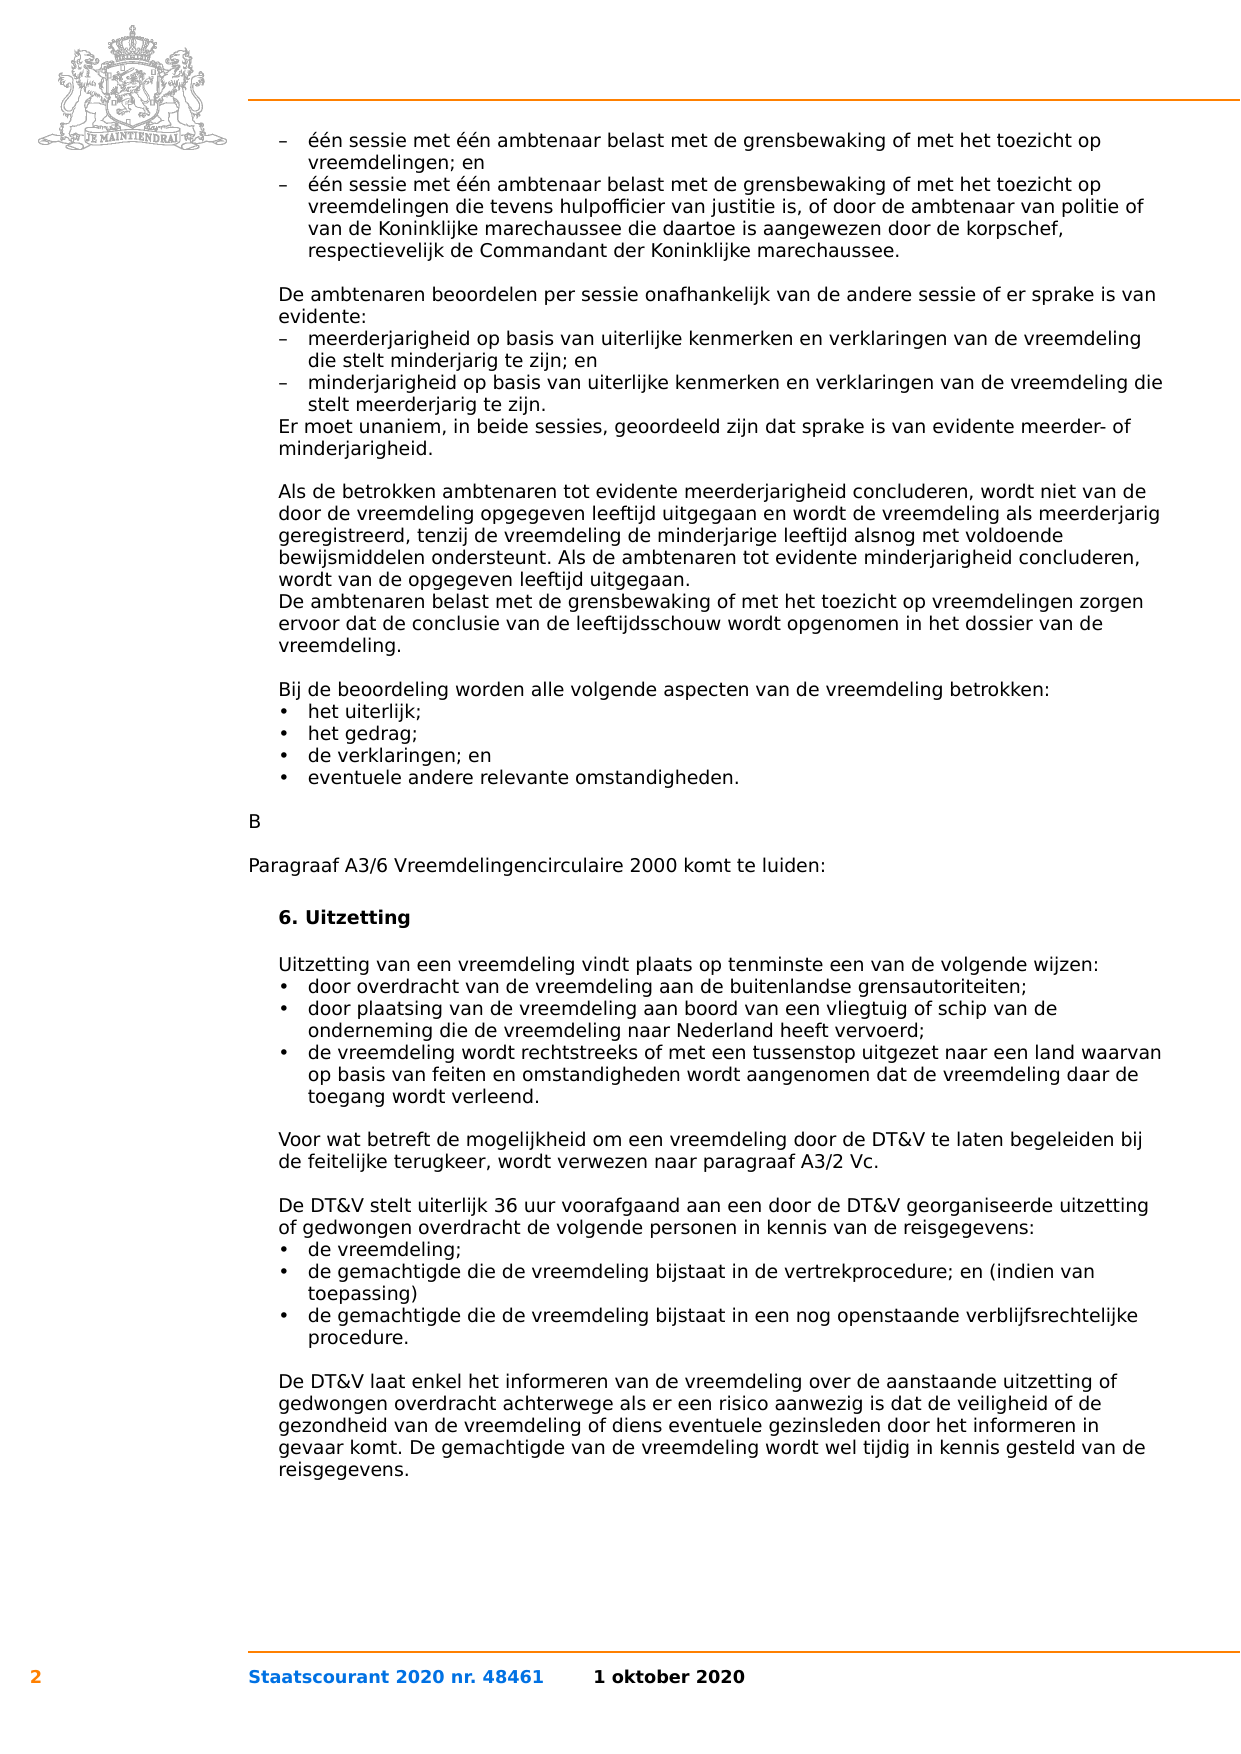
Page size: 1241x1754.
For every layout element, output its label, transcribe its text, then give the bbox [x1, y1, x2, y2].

text • het gedrag; [278, 723, 1163, 745]
text De DT&V stelt uiterlijk 36 uur voorafgaand aan een door de DT&V georganiseerde uitzetting of gedwongen overdracht de volgende personen in kennis van de reisgegevens: [278, 1195, 1163, 1239]
text • de gemachtigde die de vreemdeling bijstaat in de vertrekprocedure; en (indien van toepassing) [278, 1261, 1163, 1305]
text Paragraaf A3/6 Vreemdelingencirculaire 2000 komt te luiden: [248, 855, 1163, 877]
text • de gemachtigde die de vreemdeling bijstaat in een nog openstaande verblijfsrechtelijke procedure. [278, 1305, 1163, 1349]
subtitle 6. Uitzetting [278, 907, 1163, 929]
text • de verklaringen; en [278, 745, 1163, 767]
text • de vreemdeling wordt rechtstreeks of met een tussenstop uitgezet naar een land waarvan op basis van feiten en omstandigheden wordt aangenomen dat de vreemdeling daar de toegang wordt verleend. [278, 1042, 1163, 1107]
text • eventuele andere relevante omstandigheden. [278, 767, 1163, 789]
text – één sessie met één ambtenaar belast met de grensbewaking of met het toezicht op vreemdelingen; en [278, 130, 1163, 174]
text • door plaatsing van de vreemdeling aan boord van een vliegtuig of schip van de onderneming die de vreemdeling naar Nederland heeft vervoerd; [278, 998, 1163, 1042]
text • door overdracht van de vreemdeling aan de buitenlandse grensautoriteiten; [278, 976, 1163, 998]
text Als de betrokken ambtenaren tot evidente meerderjarigheid concluderen, wordt niet van de door de vreemdeling opgegeven leeftijd uitgegaan en wordt de vreemdeling als meerderjarig geregistreerd, tenzij de vreemdeling de minderjarige leeftijd alsnog met voldoende bewijsmiddelen ondersteunt. Als de ambtenaren tot evidente minderjarigheid concluderen, wordt van de opgegeven leeftijd uitgegaan. [278, 481, 1163, 591]
text B [248, 811, 1163, 833]
text – één sessie met één ambtenaar belast met de grensbewaking of met het toezicht op vreemdelingen die tevens hulpofficier van justitie is, of door de ambtenaar van politie of van de Koninklijke marechaussee die daartoe is aangewezen door de korpschef, respectievelijk de Commandant der Koninklijke marechaussee. [278, 174, 1163, 262]
picture [38, 25, 227, 150]
text Er moet unaniem, in beide sessies, geoordeeld zijn dat sprake is van evidente meerder- of minderjarigheid. [278, 416, 1163, 459]
text De ambtenaren belast met de grensbewaking of met het toezicht op vreemdelingen zorgen ervoor dat de conclusie van de leeftijdsschouw wordt opgenomen in het dossier van de vreemdeling. [278, 591, 1163, 657]
text Voor wat betreft de mogelijkheid om een vreemdeling door de DT&V te laten begeleiden bij de feitelijke terugkeer, wordt verwezen naar paragraaf A3/2 Vc. [278, 1129, 1163, 1173]
text De DT&V laat enkel het informeren van de vreemdeling over de aanstaande uitzetting of gedwongen overdracht achterwege als er een risico aanwezig is dat de veiligheid of de gezondheid van de vreemdeling of diens eventuele gezinsleden door het informeren in gevaar komt. De gemachtigde van de vreemdeling wordt wel tijdig in kennis gesteld van de reisgegevens. [278, 1371, 1163, 1481]
text De ambtenaren beoordelen per sessie onafhankelijk van de andere sessie of er sprake is van evidente: [278, 284, 1163, 328]
text – minderjarigheid op basis van uiterlijke kenmerken en verklaringen van de vreemdeling die stelt meerderjarig te zijn. [278, 372, 1163, 416]
text – meerderjarigheid op basis van uiterlijke kenmerken en verklaringen van de vreemdeling die stelt minderjarig te zijn; en [278, 328, 1163, 372]
text Bij de beoordeling worden alle volgende aspecten van de vreemdeling betrokken: [278, 679, 1163, 701]
text • het uiterlijk; [278, 701, 1163, 723]
text • de vreemdeling; [278, 1239, 1163, 1261]
text Uitzetting van een vreemdeling vindt plaats op tenminste een van de volgende wijzen: [278, 954, 1163, 976]
